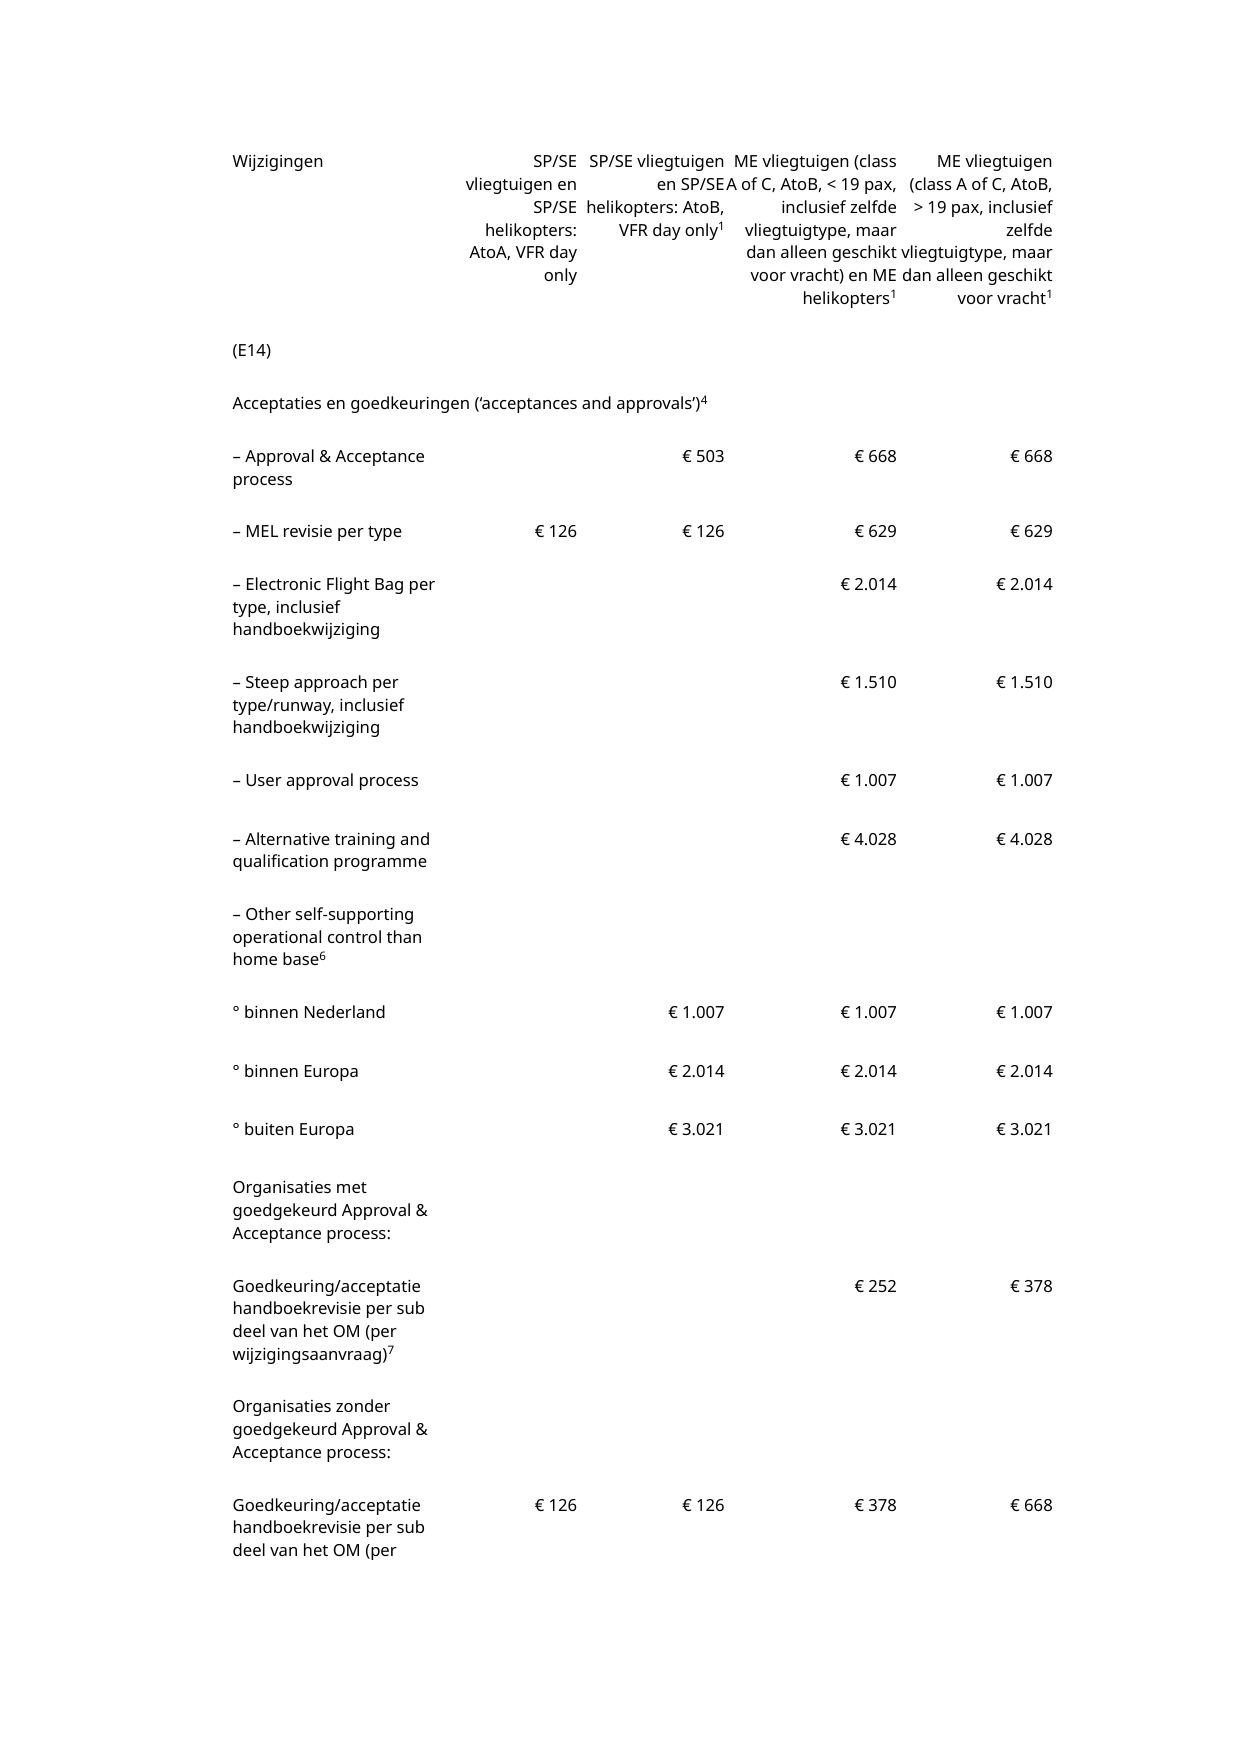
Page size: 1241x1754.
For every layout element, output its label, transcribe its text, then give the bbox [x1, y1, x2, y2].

table_cell [446, 1274, 577, 1395]
table_cell € 668 [897, 444, 1053, 520]
table_header ME vliegtuigen (class A of C, AtoB, > 19 pax, inclusief zelfde vliegtuigtype, maar dan alleen geschikt voor vracht1 [897, 150, 1053, 339]
table_cell Organisaties zonder goedgekeurd Approval & Acceptance process: [233, 1395, 446, 1493]
table_header SP/SE vliegtuigen en SP/SE helikopters: AtoA, VFR day only [446, 150, 577, 339]
table_cell ° binnen Nederland [233, 1001, 446, 1059]
table_cell [446, 444, 577, 520]
table_cell [446, 827, 577, 903]
table_cell [577, 903, 724, 1001]
table_cell € 2.014 [897, 1059, 1053, 1118]
table_cell € 3.021 [725, 1118, 897, 1176]
table_cell € 1.007 [577, 1001, 724, 1059]
table_cell [897, 339, 1053, 392]
table_cell € 1.007 [897, 1001, 1053, 1059]
table_cell € 2.014 [577, 1059, 724, 1118]
table_cell – User approval process [233, 769, 446, 827]
table_cell € 503 [577, 444, 724, 520]
table_cell [446, 1001, 577, 1059]
table_cell € 252 [725, 1274, 897, 1395]
table_cell ° buiten Europa [233, 1118, 446, 1176]
table_cell [446, 573, 577, 671]
table_cell [725, 339, 897, 392]
table_cell [446, 769, 577, 827]
table_cell € 668 [897, 1493, 1053, 1561]
table_cell € 4.028 [725, 827, 897, 903]
table_cell € 2.014 [725, 1059, 897, 1118]
table_cell [897, 1395, 1053, 1493]
table_cell € 126 [577, 520, 724, 572]
table_cell € 3.021 [577, 1118, 724, 1176]
table_cell € 668 [725, 444, 897, 520]
table_cell [577, 671, 724, 769]
table_cell € 1.007 [897, 769, 1053, 827]
table_header SP/SE vliegtuigen en SP/SE helikopters: AtoB, VFR day only1 [577, 150, 724, 339]
table_cell [897, 1176, 1053, 1274]
table_cell [446, 1118, 577, 1176]
table_cell Goedkeuring/acceptatie handboekrevisie per sub deel van het OM (per wijzigingsaanvraag)7 [233, 1274, 446, 1395]
table_cell € 126 [577, 1493, 724, 1561]
table_cell – Steep approach per type/runway, inclusief handboekwijziging [233, 671, 446, 769]
table_cell [446, 903, 577, 1001]
table_cell € 1.007 [725, 1001, 897, 1059]
table_cell € 378 [725, 1493, 897, 1561]
table_cell € 1.510 [897, 671, 1053, 769]
table_cell € 2.014 [725, 573, 897, 671]
table_cell Goedkeuring/acceptatie handboekrevisie per sub deel van het OM (per [233, 1493, 446, 1561]
table_cell – Electronic Flight Bag per type, inclusief handboekwijziging [233, 573, 446, 671]
table_cell – MEL revisie per type [233, 520, 446, 572]
table_cell [577, 1274, 724, 1395]
table_header ME vliegtuigen (class A of C, AtoB, < 19 pax, inclusief zelfde vliegtuigtype, maar dan alleen geschikt voor vracht) en ME helikopters1 [725, 150, 897, 339]
table_cell [577, 573, 724, 671]
table_cell € 629 [725, 520, 897, 572]
table_cell [725, 1395, 897, 1493]
table_cell € 629 [897, 520, 1053, 572]
table_cell [446, 1176, 577, 1274]
table_cell € 1.007 [725, 769, 897, 827]
table_cell [577, 827, 724, 903]
table_cell – Alternative training and qualification programme [233, 827, 446, 903]
table_cell € 126 [446, 520, 577, 572]
table_cell [725, 1176, 897, 1274]
table_cell ° binnen Europa [233, 1059, 446, 1118]
table_cell [446, 671, 577, 769]
table_cell € 378 [897, 1274, 1053, 1395]
table_cell € 2.014 [897, 573, 1053, 671]
table_cell Organisaties met goedgekeurd Approval & Acceptance process: [233, 1176, 446, 1274]
table_cell Acceptaties en goedkeuringen (‘acceptances and approvals’)4 [233, 392, 1053, 444]
table_cell (E14) [233, 339, 446, 392]
table_cell – Other self-supporting operational control than home base6 [233, 903, 446, 1001]
table_cell [577, 1395, 724, 1493]
table_cell [897, 903, 1053, 1001]
table_cell [446, 1395, 577, 1493]
table_cell € 126 [446, 1493, 577, 1561]
table_cell € 3.021 [897, 1118, 1053, 1176]
table_cell [577, 1176, 724, 1274]
table_cell € 1.510 [725, 671, 897, 769]
table_cell – Approval & Acceptance process [233, 444, 446, 520]
table_cell [577, 339, 724, 392]
table_cell [446, 1059, 577, 1118]
table_header Wijzigingen [233, 150, 446, 339]
table_cell [725, 903, 897, 1001]
table_cell [446, 339, 577, 392]
table_cell [577, 769, 724, 827]
table_cell € 4.028 [897, 827, 1053, 903]
